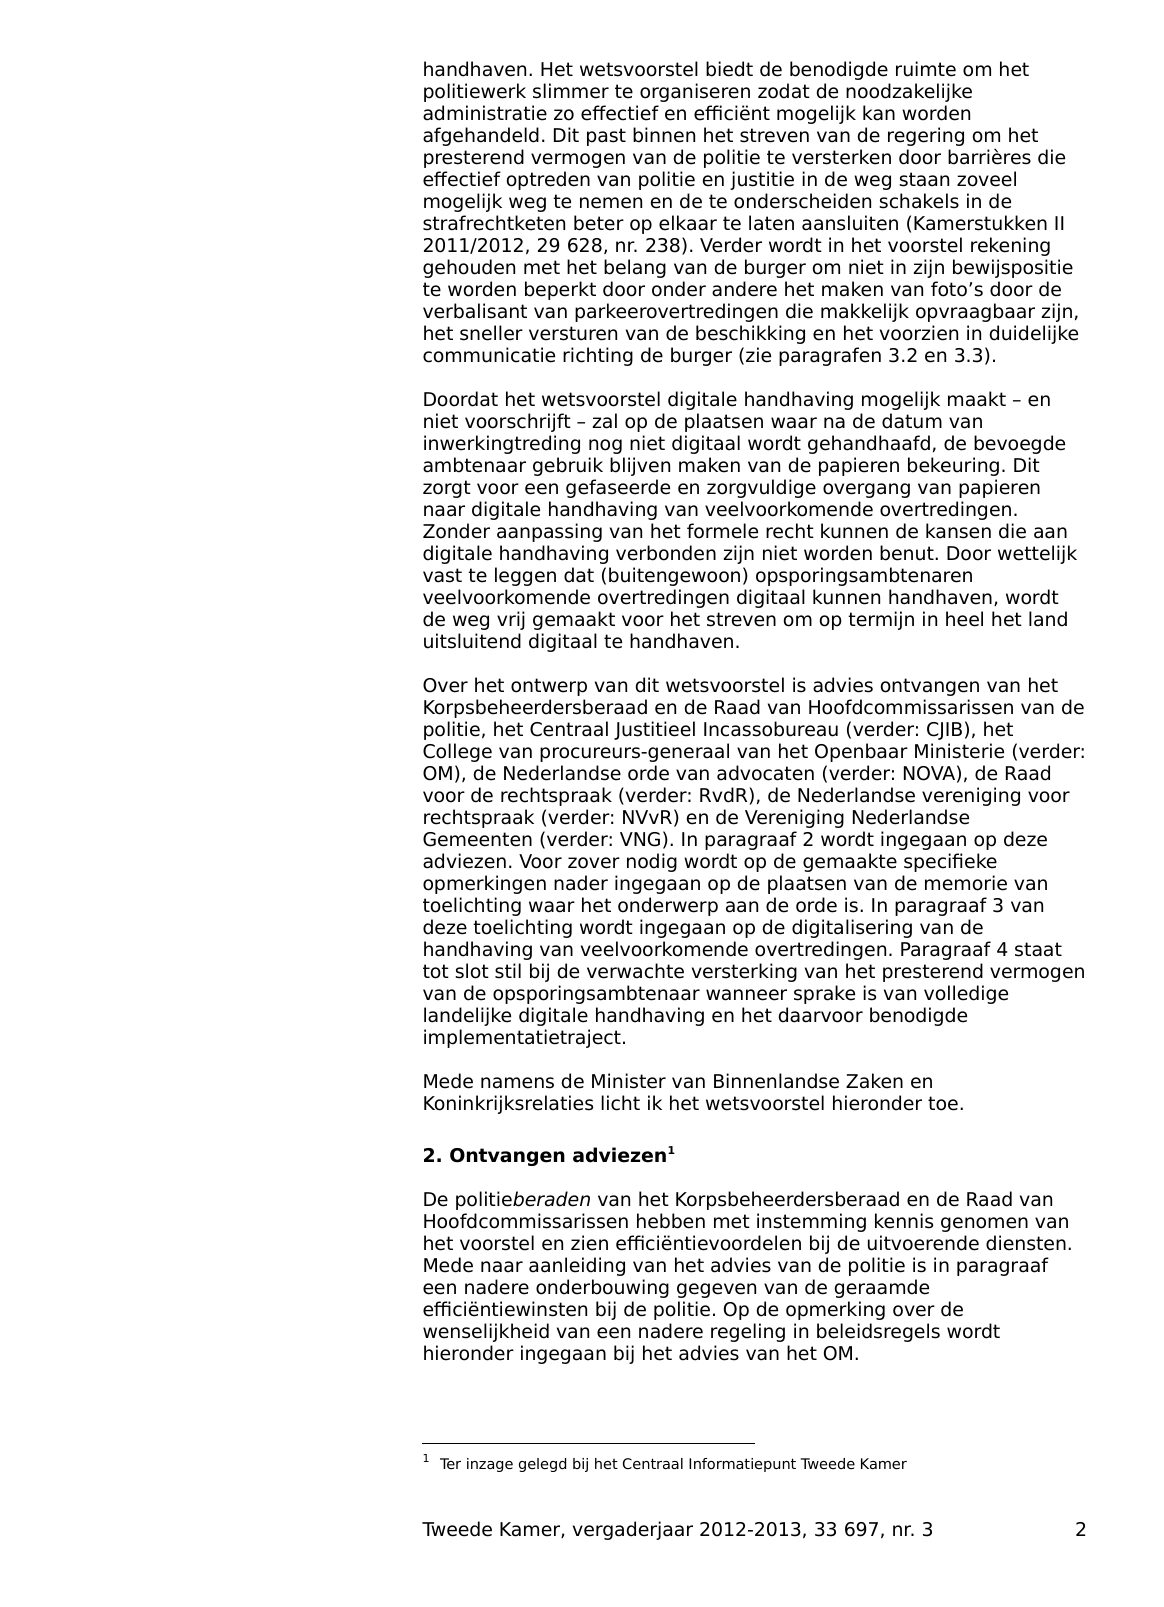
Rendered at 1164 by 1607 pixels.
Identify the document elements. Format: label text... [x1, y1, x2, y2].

subtitle 2. Ontvangen adviezen [422, 1145, 1087, 1167]
text Doordat het wetsvoorstel digitale handhaving mogelijk maakt – en niet voorschrijft – zal op de plaatsen waar na de datum van inwerkingtreding nog niet digitaal wordt gehandhaafd, de bevoegde ambtenaar gebruik blijven maken van de papieren bekeuring. Dit zorgt voor een gefaseerde en zorgvuldige overgang van papieren naar digitale handhaving van veelvoorkomende overtredingen. Zonder aanpassing van het formele recht kunnen de kansen die aan digitale handhaving verbonden zijn niet worden benut. Door wettelijk vast te leggen dat (buitengewoon) opsporingsambtenaren veelvoorkomende overtredingen digitaal kunnen handhaven, wordt de weg vrij gemaakt voor het streven om op termijn in heel het land uitsluitend digitaal te handhaven. [422, 389, 1087, 653]
text Ter inzage gelegd bij het Centraal Informatiepunt Tweede Kamer [422, 1452, 1087, 1474]
text handhaven. Het wetsvoorstel biedt de benodigde ruimte om het politiewerk slimmer te organiseren zodat de noodzakelijke administratie zo effectief en efficiënt mogelijk kan worden afgehandeld. Dit past binnen het streven van de regering om het presterend vermogen van de politie te versterken door barrières die effectief optreden van politie en justitie in de weg staan zoveel mogelijk weg te nemen en de te onderscheiden schakels in de strafrechtketen beter op elkaar te laten aansluiten (Kamerstukken II 2011/2012, 29 628, nr. 238). Verder wordt in het voorstel rekening gehouden met het belang van de burger om niet in zijn bewijspositie te worden beperkt door onder andere het maken van foto’s door de verbalisant van parkeerovertredingen die makkelijk opvraagbaar zijn, het sneller versturen van de beschikking en het voorzien in duidelijke communicatie richting de burger (zie paragrafen 3.2 en 3.3). [422, 59, 1087, 367]
text De politieberaden van het Korpsbeheerdersberaad en de Raad van Hoofdcommissarissen hebben met instemming kennis genomen van het voorstel en zien efficiëntievoordelen bij de uitvoerende diensten. Mede naar aanleiding van het advies van de politie is in paragraaf een nadere onderbouwing gegeven van de geraamde efficiëntiewinsten bij de politie. Op de opmerking over de wenselijkheid van een nadere regeling in beleidsregels wordt hieronder ingegaan bij het advies van het OM. [422, 1189, 1087, 1365]
text Mede namens de Minister van Binnenlandse Zaken en Koninkrijksrelaties licht ik het wetsvoorstel hieronder toe. [422, 1071, 1087, 1115]
text Over het ontwerp van dit wetsvoorstel is advies ontvangen van het Korpsbeheerdersberaad en de Raad van Hoofdcommissarissen van de politie, het Centraal Justitieel Incassobureau (verder: CJIB), het College van procureurs-generaal van het Openbaar Ministerie (verder: OM), de Nederlandse orde van advocaten (verder: NOVA), de Raad voor de rechtspraak (verder: RvdR), de Nederlandse vereniging voor rechtspraak (verder: NVvR) en de Vereniging Nederlandse Gemeenten (verder: VNG). In paragraaf 2 wordt ingegaan op deze adviezen. Voor zover nodig wordt op de gemaakte specifieke opmerkingen nader ingegaan op de plaatsen van de memorie van toelichting waar het onderwerp aan de orde is. In paragraaf 3 van deze toelichting wordt ingegaan op de digitalisering van de handhaving van veelvoorkomende overtredingen. Paragraaf 4 staat tot slot stil bij de verwachte versterking van het presterend vermogen van de opsporingsambtenaar wanneer sprake is van volledige landelijke digitale handhaving en het daarvoor benodigde implementatietraject. [422, 675, 1087, 1048]
